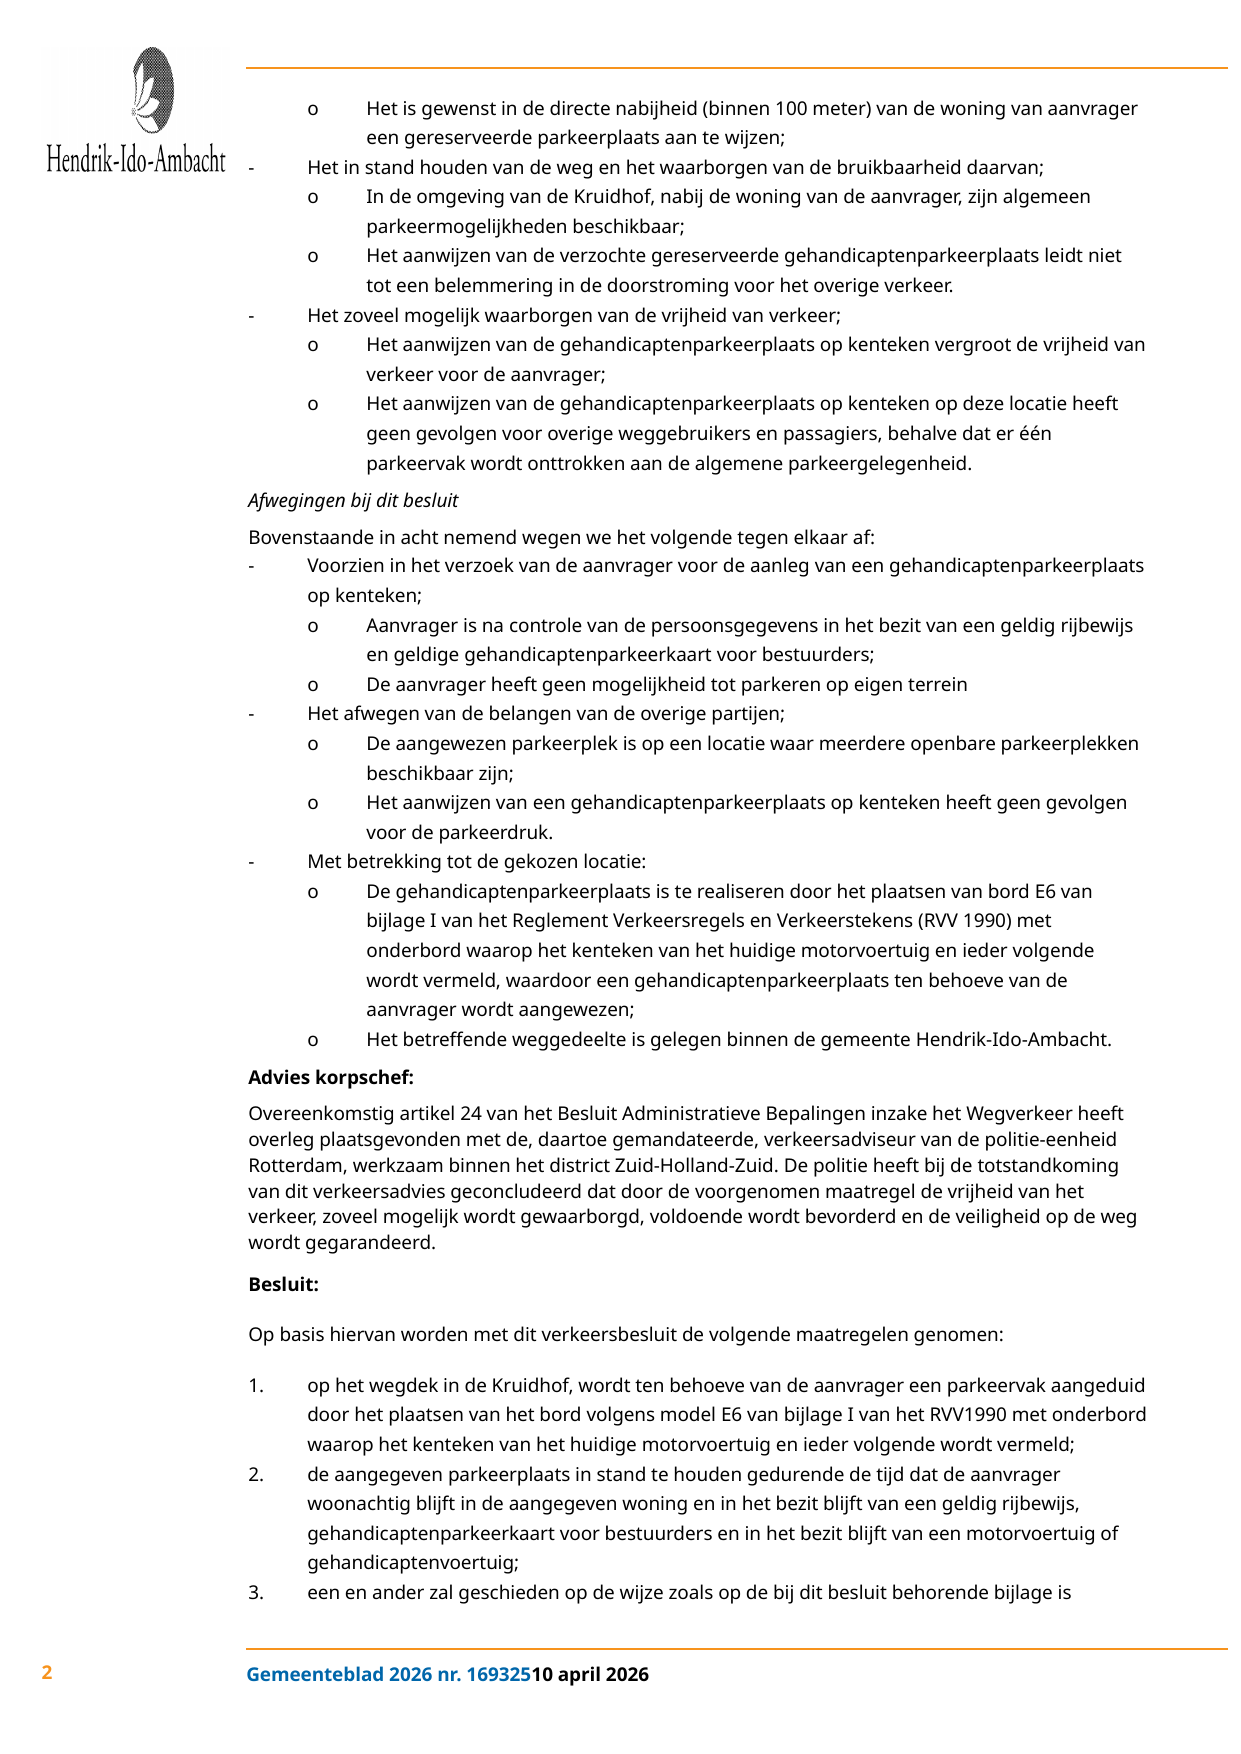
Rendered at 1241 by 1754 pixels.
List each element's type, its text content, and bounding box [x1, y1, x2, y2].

text Bovenstaande in acht nemend wegen we het volgende tegen elkaar af: [248, 524, 1152, 550]
list Het aanwijzen van de gehandicaptenparkeerplaats op kenteken op deze locatie heeft geen gevolgen voor overige weggebruikers en passagiers, behalve dat er één parkeervak wordt onttrokken aan de algemene parkeergelegenheid. [307, 391, 1152, 476]
list Het aanwijzen van de gehandicaptenparkeerplaats op kenteken vergroot de vrijheid van verkeer voor de aanvrager; [307, 331, 1152, 387]
picture [41, 47, 231, 172]
list Het afwegen van de belangen van de overige partijen; [248, 701, 1152, 726]
text Afwegingen bij dit besluit [248, 488, 1152, 513]
list Het betreffende weggedeelte is gelegen binnen de gemeente Hendrik-Ido-Ambacht. [307, 1026, 1152, 1052]
list Het aanwijzen van de verzochte gereserveerde gehandicaptenparkeerplaats leidt niet tot een belemmering in de doorstroming voor het overige verkeer. [307, 243, 1152, 298]
list Het zoveel mogelijk waarborgen van de vrijheid van verkeer; [248, 302, 1152, 328]
text Op basis hiervan worden met dit verkeersbesluit de volgende maatregelen genomen: [248, 1322, 1152, 1347]
list een en ander zal geschieden op de wijze zoals op de bij dit besluit behorende bijlage is [248, 1579, 1152, 1605]
list Het is gewenst in de directe nabijheid (binnen 100 meter) van de woning van aanvrager een gereserveerde parkeerplaats aan te wijzen; [307, 95, 1152, 150]
text Besluit: [248, 1271, 1152, 1297]
list Aanvrager is na controle van de persoonsgegevens in het bezit van een geldig rijbewijs en geldige gehandicaptenparkeerkaart voor bestuurders; [307, 612, 1152, 667]
list Het in stand houden van de weg en het waarborgen van de bruikbaarheid daarvan; [248, 154, 1152, 180]
list De aangewezen parkeerplek is op een locatie waar meerdere openbare parkeerplekken beschikbaar zijn; [307, 730, 1152, 786]
list In de omgeving van de Kruidhof, nabij de woning van de aanvrager, zijn algemeen parkeermogelijkheden beschikbaar; [307, 183, 1152, 239]
list Voorzien in het verzoek van de aanvrager voor de aanleg van een gehandicaptenparkeerplaats op kenteken; [248, 553, 1152, 608]
list Met betrekking tot de gekozen locatie: [248, 848, 1152, 874]
list De gehandicaptenparkeerplaats is te realiseren door het plaatsen van bord E6 van bijlage I van het Reglement Verkeersregels en Verkeerstekens (RVV 1990) met onderbord waarop het kenteken van het huidige motorvoertuig en ieder volgende wordt vermeld, waardoor een gehandicaptenparkeerplaats ten behoeve van de aanvrager wordt aangewezen; [307, 878, 1152, 1022]
list de aangegeven parkeerplaats in stand te houden gedurende de tijd dat de aanvrager woonachtig blijft in de aangegeven woning en in het bezit blijft van een geldig rijbewijs, gehandicaptenparkeerkaart voor bestuurders en in het bezit blijft van een motorvoertuig of gehandicaptenvoertuig; [248, 1461, 1152, 1575]
text Advies korpschef: [248, 1064, 1152, 1090]
list De aanvrager heeft geen mogelijkheid tot parkeren op eigen terrein [307, 671, 1152, 697]
list op het wegdek in de Kruidhof, wordt ten behoeve van de aanvrager een parkeervak aangeduid door het plaatsen van het bord volgens model E6 van bijlage I van het RVV1990 met onderbord waarop het kenteken van het huidige motorvoertuig en ieder volgende wordt vermeld; [248, 1372, 1152, 1457]
text Overeenkomstig artikel 24 van het Besluit Administratieve Bepalingen inzake het Wegverkeer heeft overleg plaatsgevonden met de, daartoe gemandateerde, verkeersadviseur van de politie-eenheid Rotterdam, werkzaam binnen het district Zuid-Holland-Zuid. De politie heeft bij de totstandkoming van dit verkeersadvies geconcludeerd dat door de voorgenomen maatregel de vrijheid van het verkeer, zoveel mogelijk wordt gewaarborgd, voldoende wordt bevorderd en de veiligheid op de weg wordt gegarandeerd. [248, 1101, 1152, 1255]
list Het aanwijzen van een gehandicaptenparkeerplaats op kenteken heeft geen gevolgen voor de parkeerdruk. [307, 789, 1152, 845]
